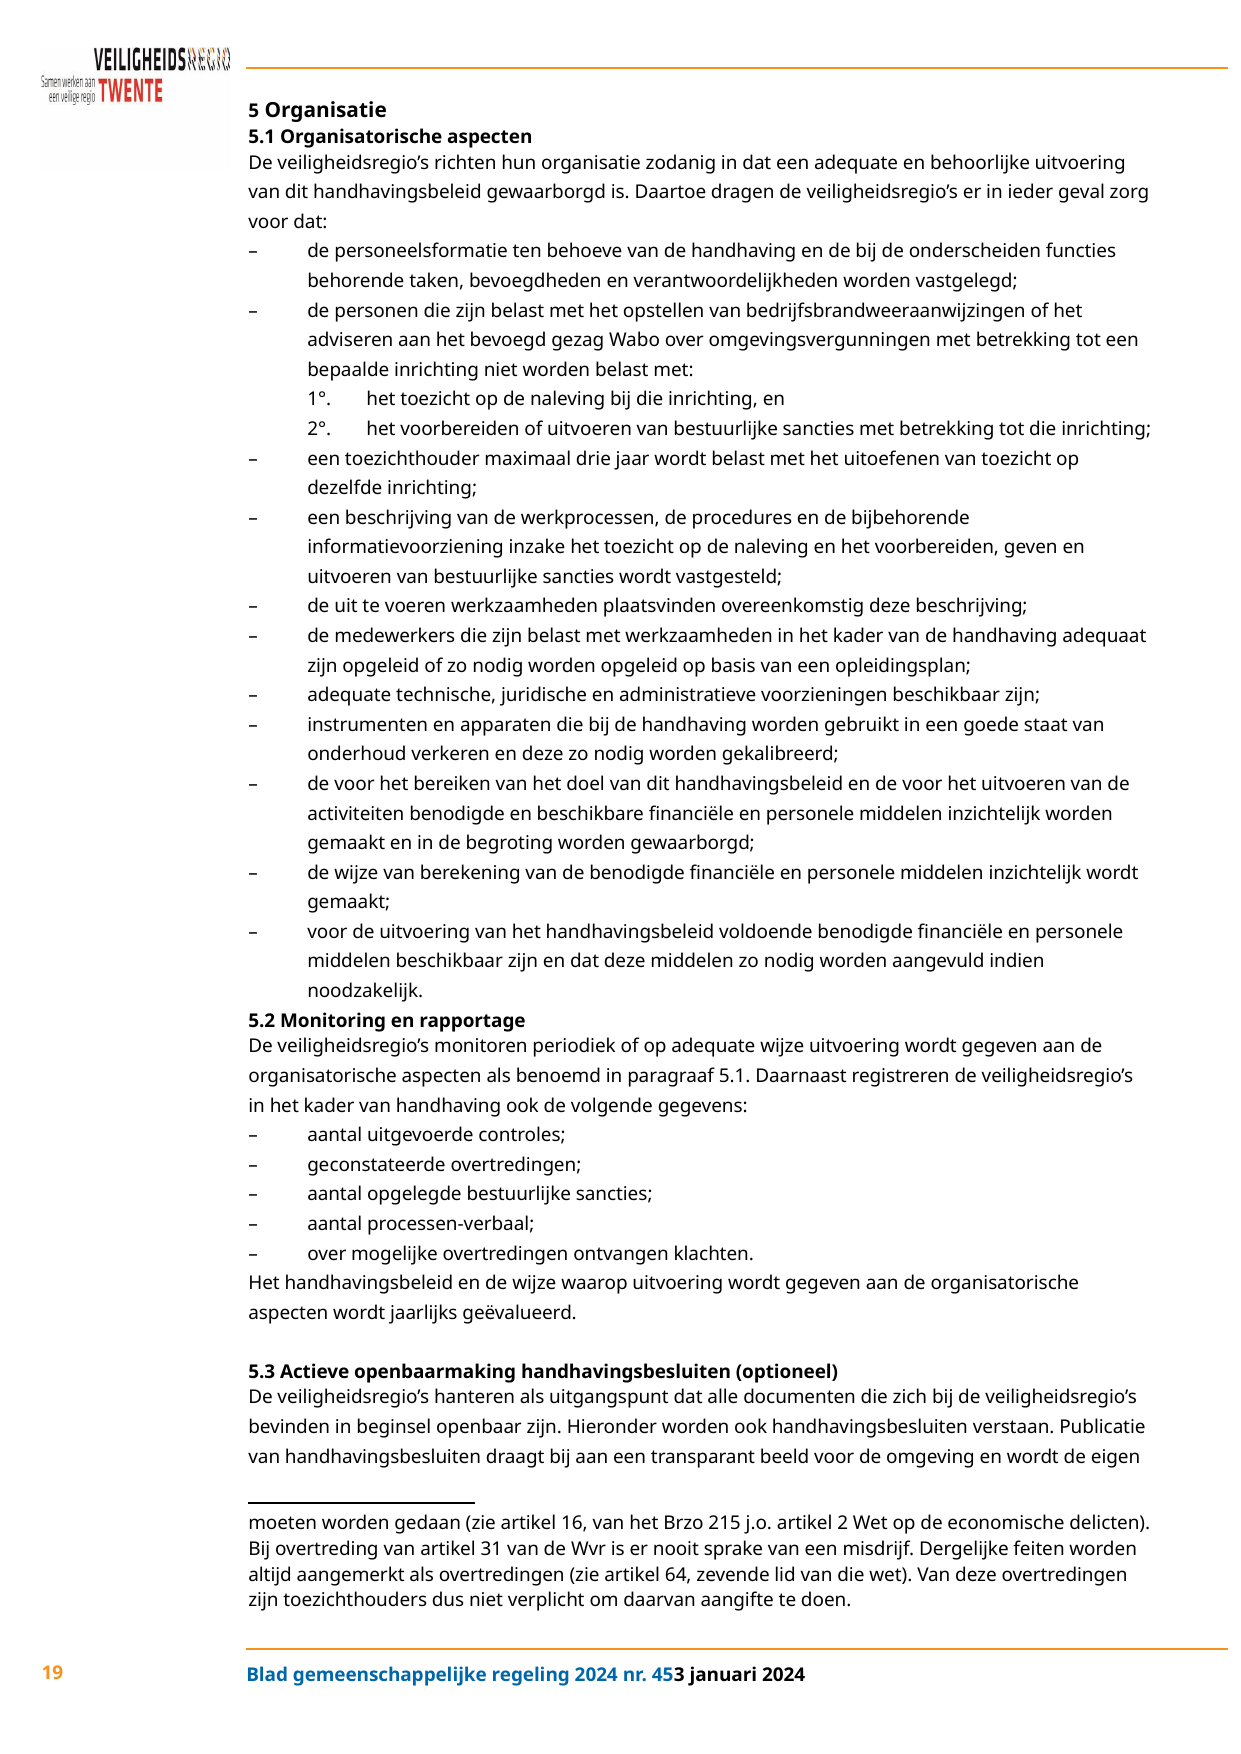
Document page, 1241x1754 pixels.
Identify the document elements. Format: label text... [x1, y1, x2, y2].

list aantal uitgevoerde controles; [248, 1121, 1152, 1147]
list de medewerkers die zijn belast met werkzaamheden in het kader van de handhaving adequaat zijn opgeleid of zo nodig worden opgeleid op basis van een opleidingsplan; [248, 622, 1152, 678]
list de voor het bereiken van het doel van dit handhavingsbeleid en de voor het uitvoeren van de activiteiten benodigde en beschikbare financiële en personele middelen inzichtelijk worden gemaakt en in de begroting worden gewaarborgd; [248, 770, 1152, 855]
list instrumenten en apparaten die bij de handhaving worden gebruikt in een goede staat van onderhoud verkeren en deze zo nodig worden gekalibreerd; [248, 711, 1152, 766]
text De veiligheidsregio’s hanteren als uitgangspunt dat alle documenten die zich bij de veiligheidsregio’s bevinden in beginsel openbaar zijn. Hieronder worden ook handhavingsbesluiten verstaan. Publicatie van handhavingsbesluiten draagt bij aan een transparant beeld voor de omgeving en wordt de eigen [248, 1384, 1152, 1469]
list geconstateerde overtredingen; [248, 1151, 1152, 1177]
picture [41, 47, 231, 172]
text De veiligheidsregio’s monitoren periodiek of op adequate wijze uitvoering wordt gegeven aan de organisatorische aspecten als benoemd in paragraaf 5.1. Daarnaast registreren de veiligheidsregio’s in het kader van handhaving ook de volgende gegevens: [248, 1033, 1152, 1117]
text De veiligheidsregio’s richten hun organisatie zodanig in dat een adequate en behoorlijke uitvoering van dit handhavingsbeleid gewaarborgd is. Daartoe dragen de veiligheidsregio’s er in ieder geval zorg voor dat: [248, 149, 1152, 234]
list de personeelsformatie ten behoeve van de handhaving en de bij de onderscheiden functies behorende taken, bevoegdheden en verantwoordelijkheden worden vastgelegd; [248, 238, 1152, 293]
list over mogelijke overtredingen ontvangen klachten. [248, 1240, 1152, 1265]
text 5.1 Organisatorische aspecten [248, 123, 1152, 149]
text Het handhavingsbeleid en de wijze waarop uitvoering wordt gegeven aan de organisatorische aspecten wordt jaarlijks geëvalueerd. [248, 1269, 1152, 1324]
list adequate technische, juridische en administratieve voorzieningen beschikbaar zijn; [248, 681, 1152, 707]
text 5.2 Monitoring en rapportage [248, 1007, 1152, 1033]
list een beschrijving van de werkprocessen, de procedures en de bijbehorende informatievoorziening inzake het toezicht op de naleving en het voorbereiden, geven en uitvoeren van bestuurlijke sancties wordt vastgesteld; [248, 504, 1152, 589]
list aantal opgelegde bestuurlijke sancties; [248, 1181, 1152, 1206]
text 5 Organisatie [248, 95, 1152, 123]
list aantal processen-verbaal; [248, 1210, 1152, 1236]
list voor de uitvoering van het handhavingsbeleid voldoende benodigde financiële en personele middelen beschikbaar zijn en dat deze middelen zo nodig worden aangevuld indien noodzakelijk. [248, 918, 1152, 1003]
list de wijze van berekening van de benodigde financiële en personele middelen inzichtelijk wordt gemaakt; [248, 859, 1152, 914]
list een toezichthouder maximaal drie jaar wordt belast met het uitoefenen van toezicht op dezelfde inrichting; [248, 445, 1152, 500]
list het toezicht op de naleving bij die inrichting, en [307, 386, 1152, 411]
list het voorbereiden of uitvoeren van bestuurlijke sancties met betrekking tot die inrichting; [307, 415, 1152, 441]
list de uit te voeren werkzaamheden plaatsvinden overeenkomstig deze beschrijving; [248, 593, 1152, 618]
list de personen die zijn belast met het opstellen van bedrijfsbrandweeraanwijzingen of het adviseren aan het bevoegd gezag Wabo over omgevingsvergunningen met betrekking tot een bepaalde inrichting niet worden belast met: [248, 297, 1152, 382]
text moeten worden gedaan (zie artikel 16, van het Brzo 215 j.o. artikel 2 Wet op de economische delicten). Bij overtreding van artikel 31 van de Wvr is er nooit sprake van een misdrijf. Dergelijke feiten worden altijd aangemerkt als overtredingen (zie artikel 64, zevende lid van die wet). Van deze overtredingen zijn toezichthouders dus niet verplicht om daarvan aangifte te doen. [248, 1509, 1152, 1612]
text 5.3 Actieve openbaarmaking handhavingsbesluiten (optioneel) [248, 1358, 1152, 1384]
